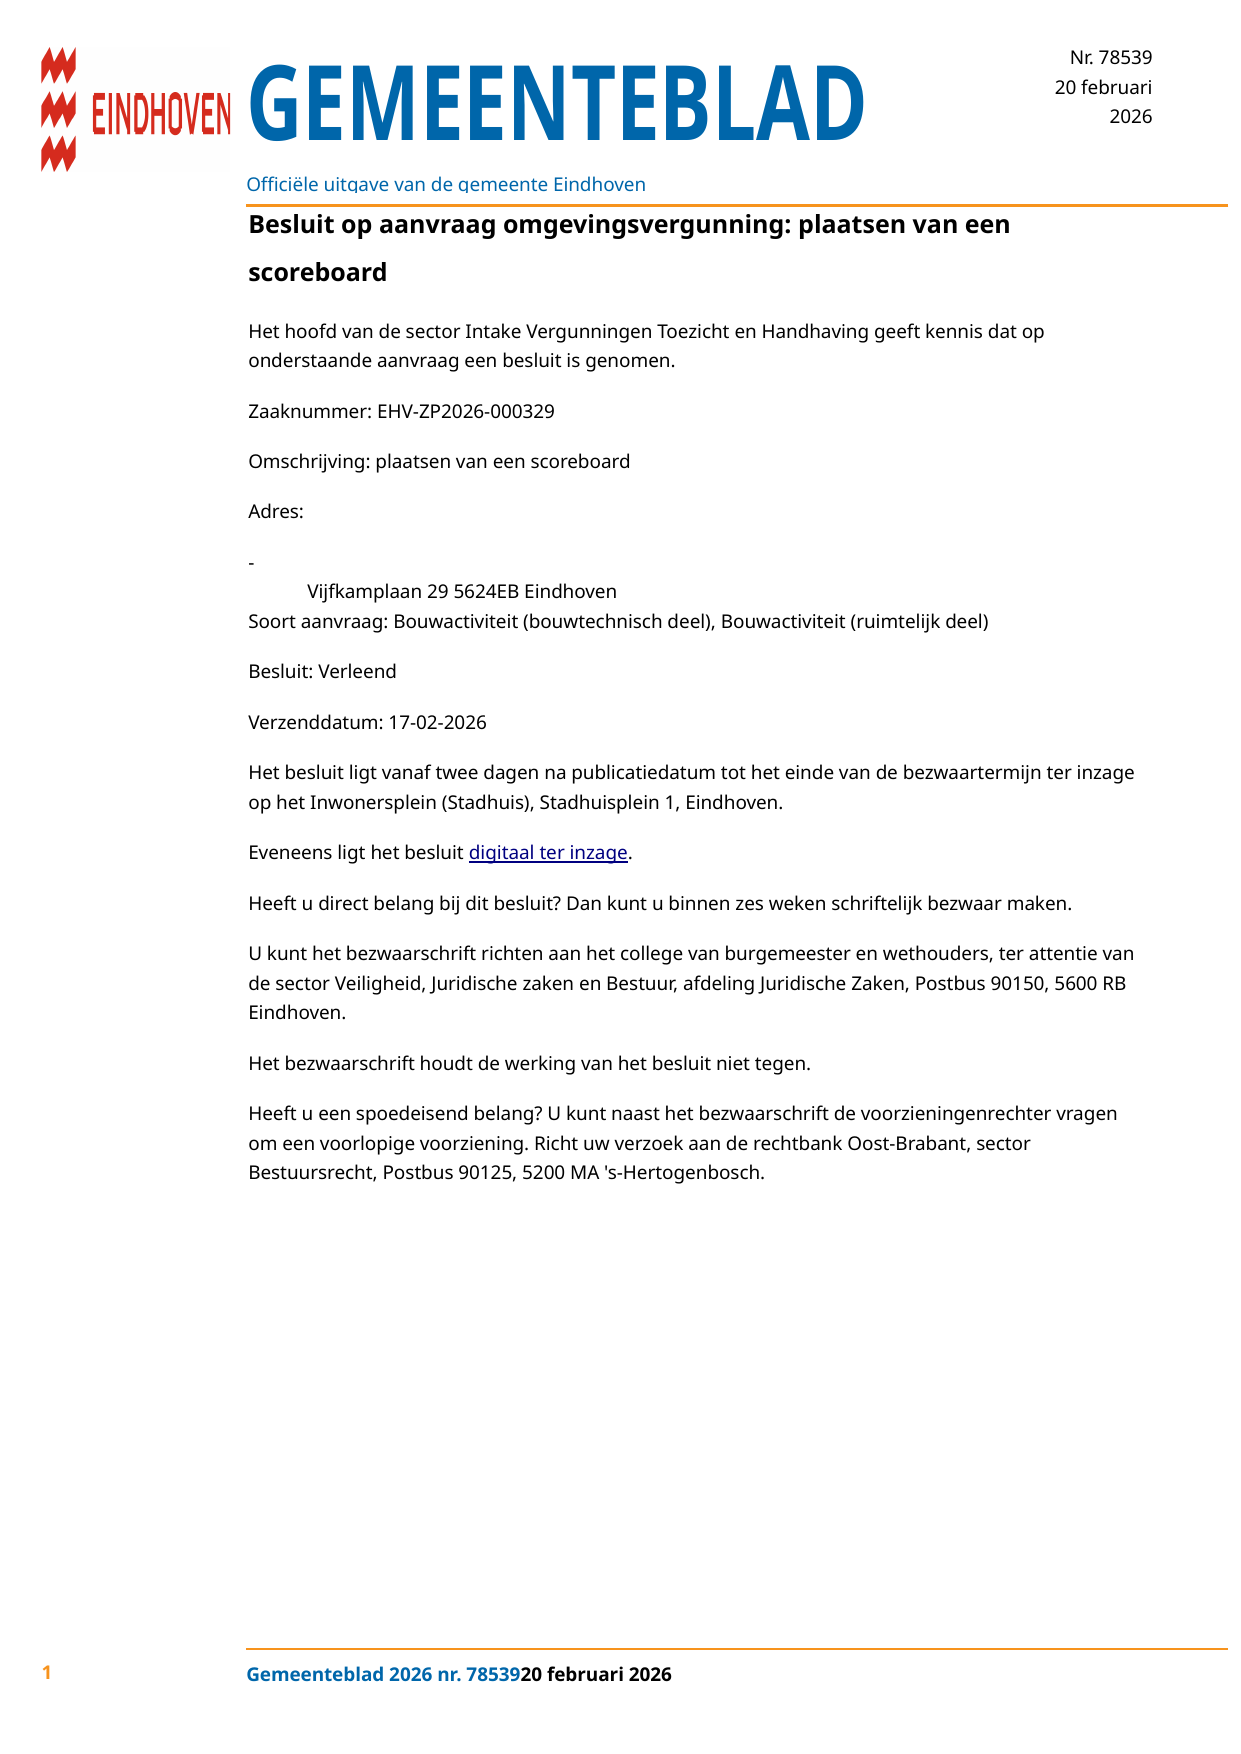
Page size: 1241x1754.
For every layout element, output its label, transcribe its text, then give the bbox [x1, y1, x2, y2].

text Omschrijving: plaatsen van een scoreboard [248, 448, 1152, 474]
text U kunt het bezwaarschrift richten aan het college van burgemeester en wethouders, ter attentie van de sector Veiligheid, Juridische zaken en Bestuur, afdeling Juridische Zaken, Postbus 90150, 5600 RB Eindhoven. [248, 940, 1152, 1025]
text Heeft u een spoedeisend belang? U kunt naast het bezwaarschrift de voorzieningenrechter vragen om een voorlopige voorziening. Richt uw verzoek aan de rechtbank Oost-Brabant, sector Bestuursrecht, Postbus 90125, 5200 MA 's-Hertogenbosch. [248, 1100, 1152, 1185]
text Zaaknummer: EHV-ZP2026-000329 [248, 398, 1152, 424]
text Het besluit ligt vanaf twee dagen na publicatiedatum tot het einde van de bezwaartermijn ter inzage op het Inwonersplein (Stadhuis), Stadhuisplein 1, Eindhoven. [248, 759, 1152, 815]
text Verzenddatum: 17-02-2026 [248, 709, 1152, 735]
text Het bezwaarschrift houdt de werking van het besluit niet tegen. [248, 1050, 1152, 1076]
picture [41, 47, 231, 172]
text Besluit op aanvraag omgevingsvergunning: plaatsen van een scoreboard [248, 207, 1152, 288]
text Eveneens ligt het besluit digitaal ter inzage. [248, 839, 1152, 865]
text Adres: [248, 499, 1152, 524]
list Vijfkamplaan 29 5624EB Eindhoven [248, 579, 1152, 604]
text Soort aanvraag: Bouwactiviteit (bouwtechnisch deel), Bouwactiviteit (ruimtelijk deel) [248, 608, 1152, 634]
text Besluit: Verleend [248, 659, 1152, 684]
text Heeft u direct belang bij dit besluit? Dan kunt u binnen zes weken schriftelijk bezwaar maken. [248, 890, 1152, 916]
text Het hoofd van de sector Intake Vergunningen Toezicht en Handhaving geeft kennis dat op onderstaande aanvraag een besluit is genomen. [248, 318, 1152, 373]
